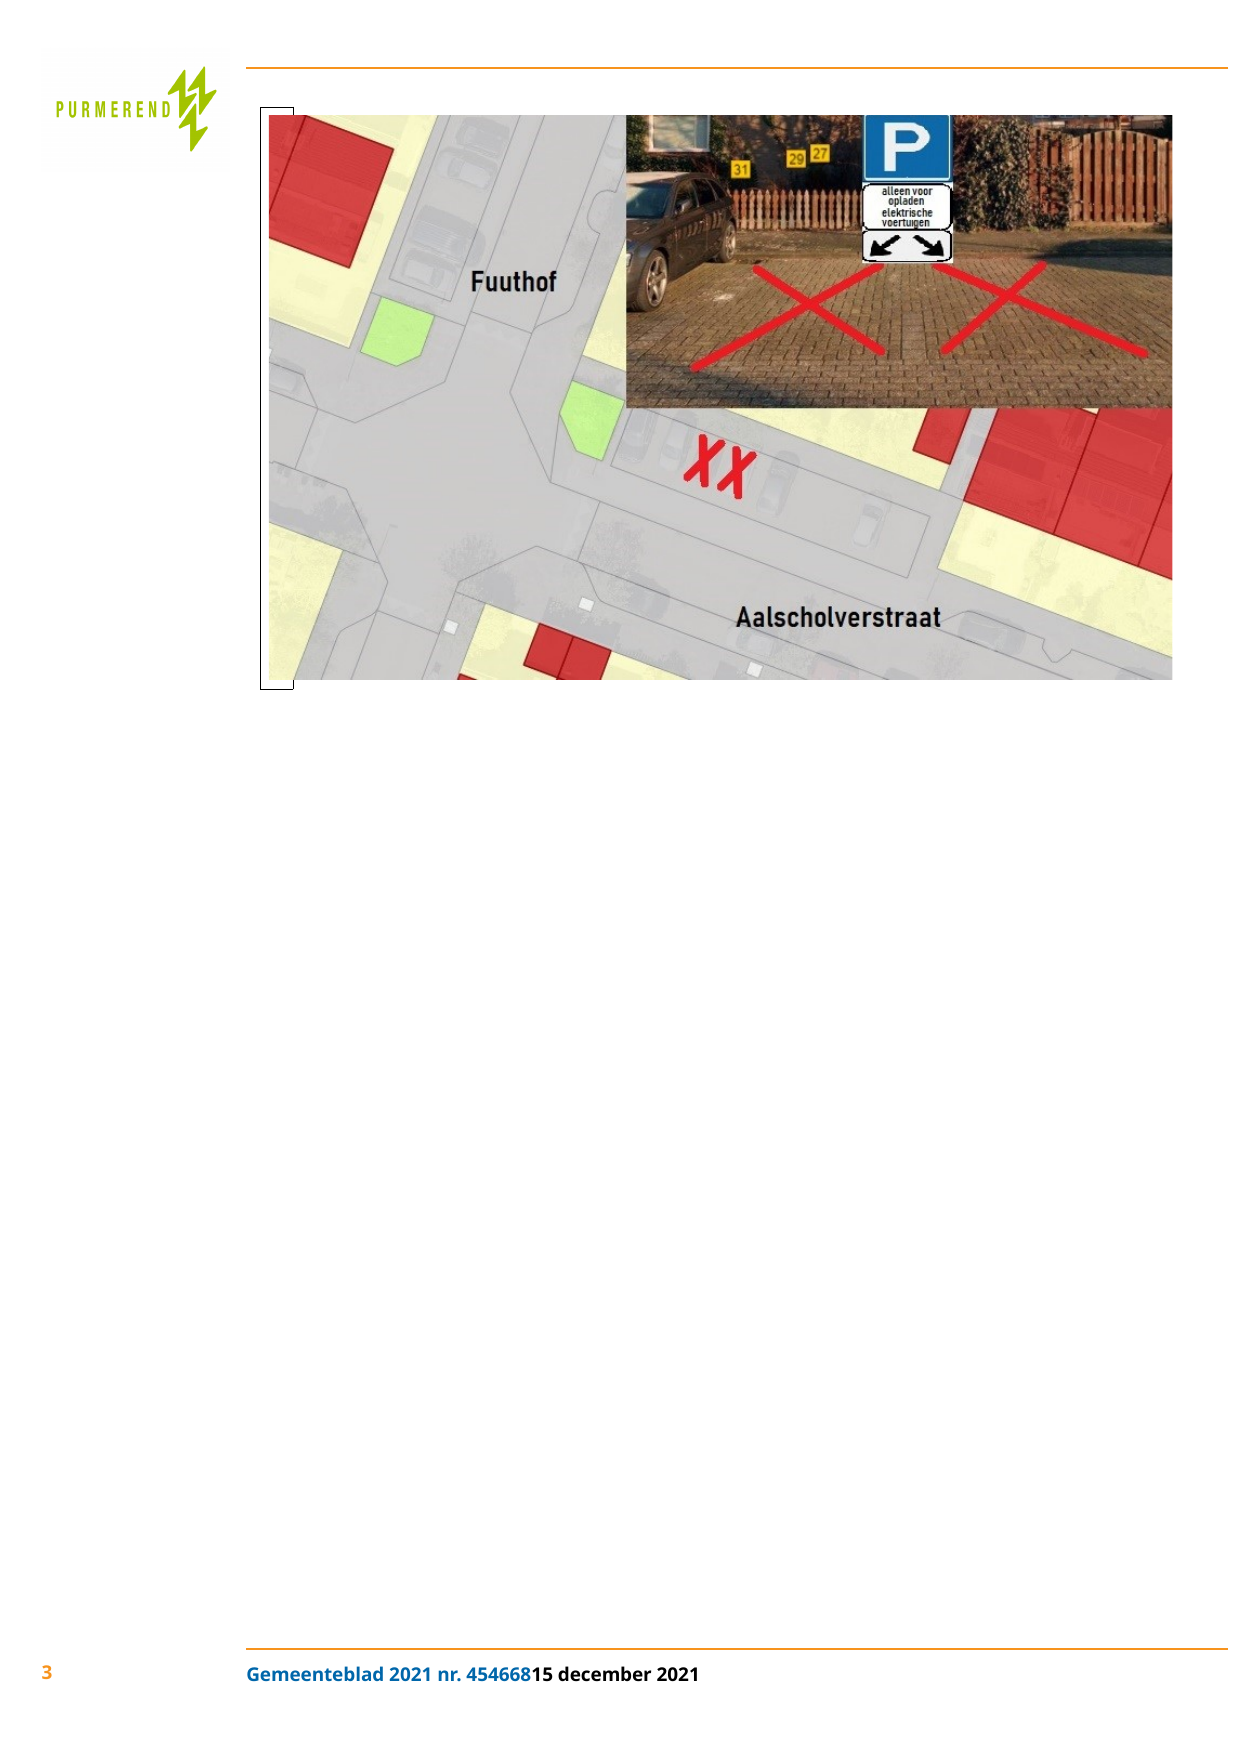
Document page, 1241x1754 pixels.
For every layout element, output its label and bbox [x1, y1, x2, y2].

picture [268, 115, 1173, 680]
picture [41, 47, 231, 172]
